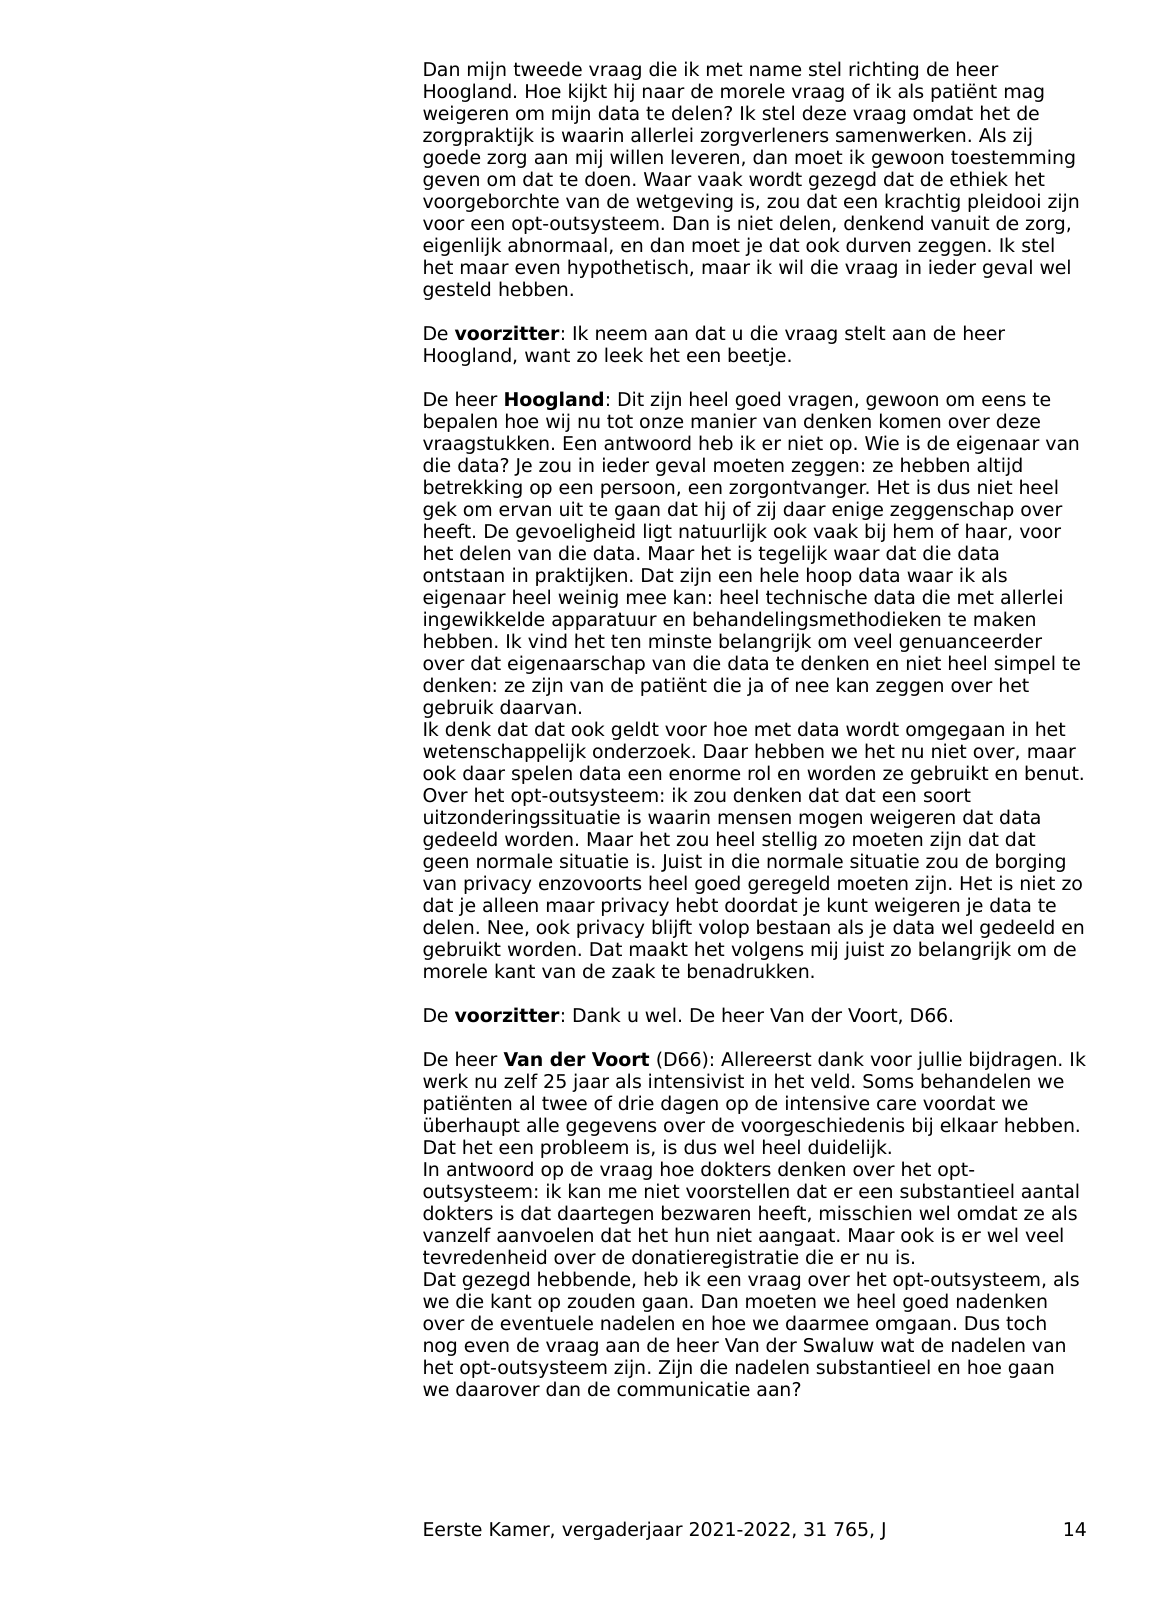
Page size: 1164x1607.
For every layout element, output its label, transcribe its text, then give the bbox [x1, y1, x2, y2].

text De heer Hoogland: Dit zijn heel goed vragen, gewoon om eens te bepalen hoe wij nu tot onze manier van denken komen over deze vraagstukken. Een antwoord heb ik er niet op. Wie is de eigenaar van die data? Je zou in ieder geval moeten zeggen: ze hebben altijd betrekking op een persoon, een zorgontvanger. Het is dus niet heel gek om ervan uit te gaan dat hij of zij daar enige zeggenschap over heeft. De gevoeligheid ligt natuurlijk ook vaak bij hem of haar, voor het delen van die data. Maar het is tegelijk waar dat die data ontstaan in praktijken. Dat zijn een hele hoop data waar ik als eigenaar heel weinig mee kan: heel technische data die met allerlei ingewikkelde apparatuur en behandelingsmethodieken te maken hebben. Ik vind het ten minste belangrijk om veel genuanceerder over dat eigenaarschap van die data te denken en niet heel simpel te denken: ze zijn van de patiënt die ja of nee kan zeggen over het gebruik daarvan. [422, 389, 1087, 719]
text De voorzitter: Ik neem aan dat u die vraag stelt aan de heer Hoogland, want zo leek het een beetje. [422, 323, 1087, 367]
text Ik denk dat dat ook geldt voor hoe met data wordt omgegaan in het wetenschappelijk onderzoek. Daar hebben we het nu niet over, maar ook daar spelen data een enorme rol en worden ze gebruikt en benut. Over het opt-outsysteem: ik zou denken dat dat een soort uitzonderingssituatie is waarin mensen mogen weigeren dat data gedeeld worden. Maar het zou heel stellig zo moeten zijn dat dat geen normale situatie is. Juist in die normale situatie zou de borging van privacy enzovoorts heel goed geregeld moeten zijn. Het is niet zo dat je alleen maar privacy hebt doordat je kunt weigeren je data te delen. Nee, ook privacy blijft volop bestaan als je data wel gedeeld en gebruikt worden. Dat maakt het volgens mij juist zo belangrijk om de morele kant van de zaak te benadrukken. [422, 719, 1087, 983]
text De heer Van der Voort (D66): Allereerst dank voor jullie bijdragen. Ik werk nu zelf 25 jaar als intensivist in het veld. Soms behandelen we patiënten al twee of drie dagen op de intensive care voordat we überhaupt alle gegevens over de voorgeschiedenis bij elkaar hebben. Dat het een probleem is, is dus wel heel duidelijk. [422, 1049, 1087, 1159]
text In antwoord op de vraag hoe dokters denken over het opt-outsysteem: ik kan me niet voorstellen dat er een substantieel aantal dokters is dat daartegen bezwaren heeft, misschien wel omdat ze als vanzelf aanvoelen dat het hun niet aangaat. Maar ook is er wel veel tevredenheid over de donatieregistratie die er nu is. [422, 1159, 1087, 1269]
text De voorzitter: Dank u wel. De heer Van der Voort, D66. [422, 1005, 1087, 1027]
text Dan mijn tweede vraag die ik met name stel richting de heer Hoogland. Hoe kijkt hij naar de morele vraag of ik als patiënt mag weigeren om mijn data te delen? Ik stel deze vraag omdat het de zorgpraktijk is waarin allerlei zorgverleners samenwerken. Als zij goede zorg aan mij willen leveren, dan moet ik gewoon toestemming geven om dat te doen. Waar vaak wordt gezegd dat de ethiek het voorgeborchte van de wetgeving is, zou dat een krachtig pleidooi zijn voor een opt-outsysteem. Dan is niet delen, denkend vanuit de zorg, eigenlijk abnormaal, en dan moet je dat ook durven zeggen. Ik stel het maar even hypothetisch, maar ik wil die vraag in ieder geval wel gesteld hebben. [422, 59, 1087, 301]
text Dat gezegd hebbende, heb ik een vraag over het opt-outsysteem, als we die kant op zouden gaan. Dan moeten we heel goed nadenken over de eventuele nadelen en hoe we daarmee omgaan. Dus toch nog even de vraag aan de heer Van der Swaluw wat de nadelen van het opt-outsysteem zijn. Zijn die nadelen substantieel en hoe gaan we daarover dan de communicatie aan? [422, 1269, 1087, 1401]
